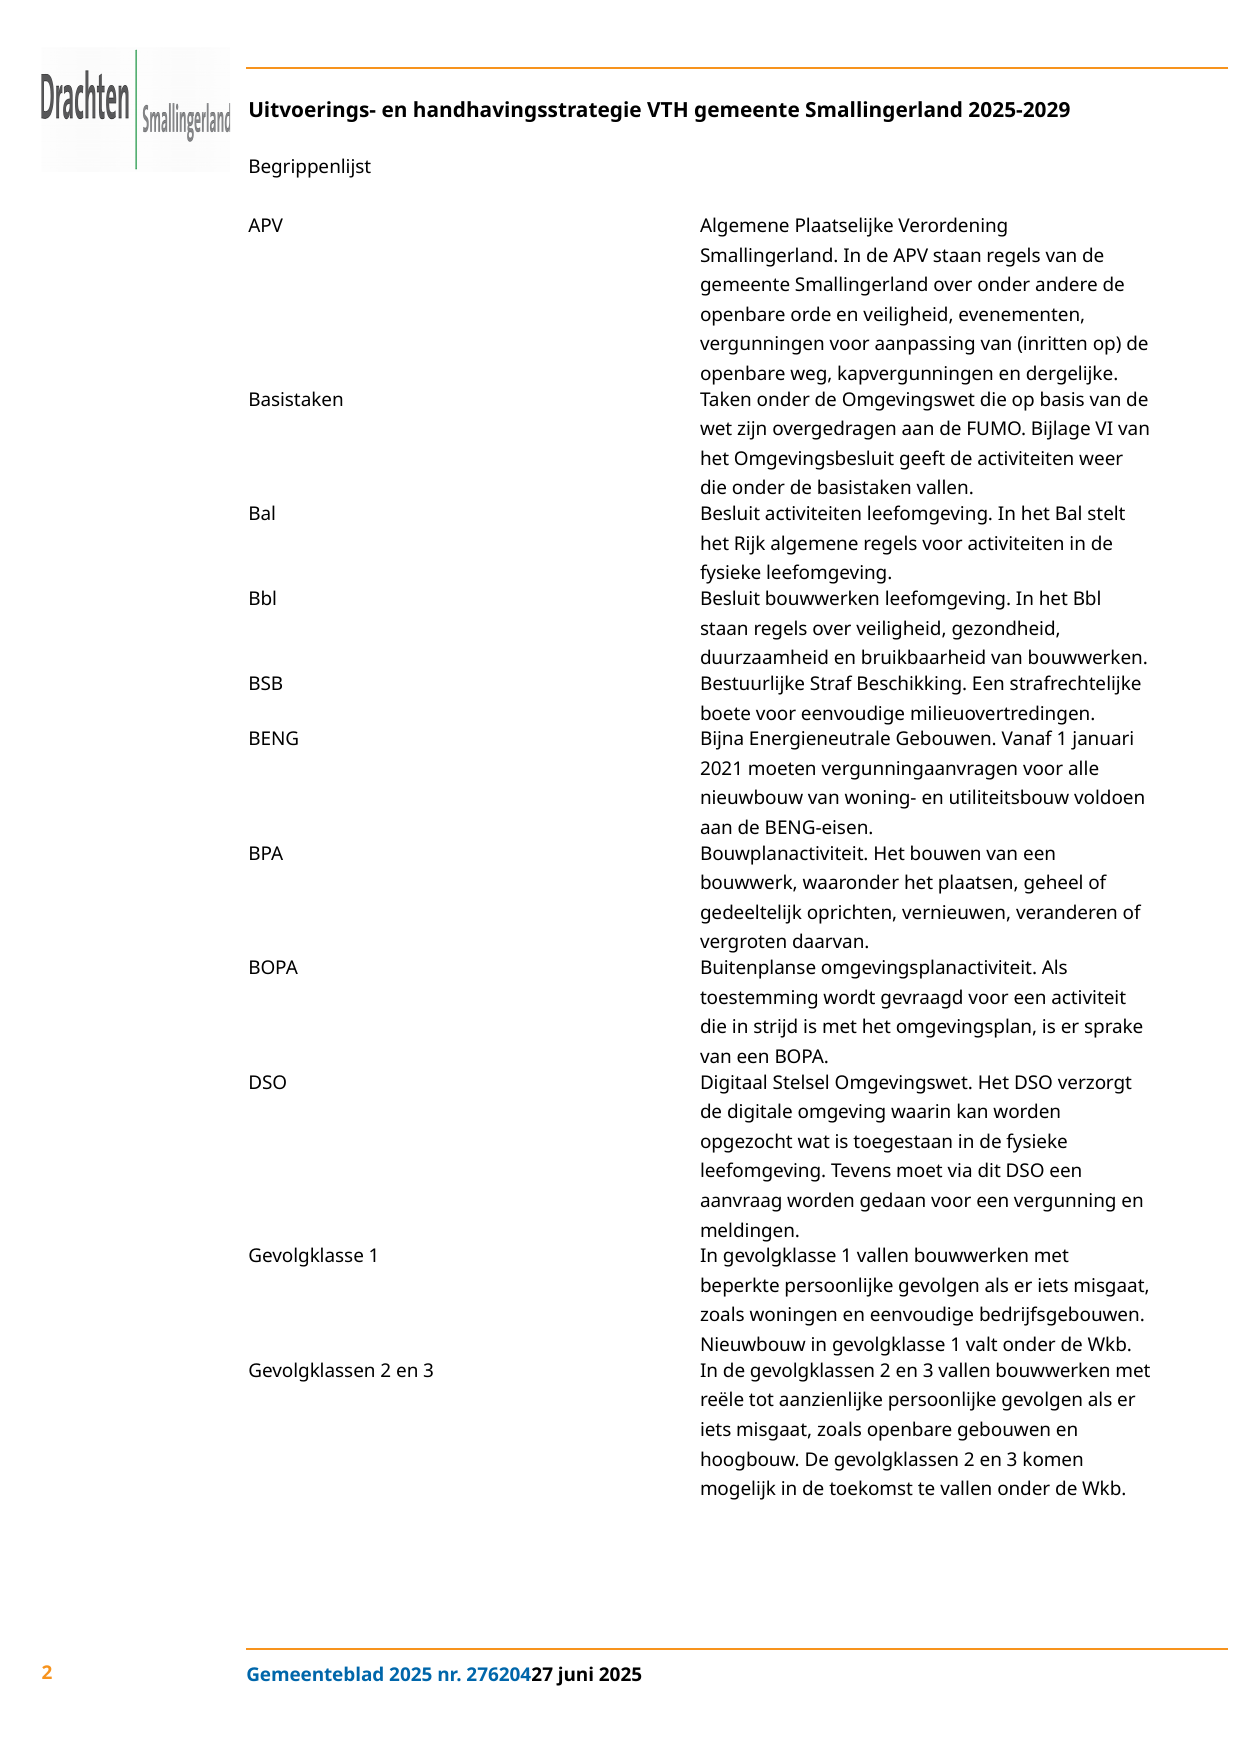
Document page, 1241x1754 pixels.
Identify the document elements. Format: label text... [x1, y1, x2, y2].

table_cell In gevolgklasse 1 vallen bouwwerken met beperkte persoonlijke gevolgen als er iets misgaat, zoals woningen en eenvoudige bedrijfsgebouwen. Nieuwbouw in gevolgklasse 1 valt onder de Wkb. [700, 1243, 1152, 1357]
table_cell Gevolgklasse 1 [248, 1243, 700, 1357]
table_cell Basistaken [248, 386, 700, 500]
table_cell Buitenplanse omgevingsplanactiviteit. Als toestemming wordt gevraagd voor een activiteit die in strijd is met het omgevingsplan, is er sprake van een BOPA. [700, 954, 1152, 1069]
table_cell BENG [248, 725, 700, 840]
table_cell Bouwplanactiviteit. Het bouwen van een bouwwerk, waaronder het plaatsen, geheel of gedeeltelijk oprichten, vernieuwen, veranderen of vergroten daarvan. [700, 840, 1152, 954]
table_cell DSO [248, 1069, 700, 1242]
table_cell Bbl [248, 585, 700, 670]
table_cell Bal [248, 500, 700, 585]
table_cell Bijna Energieneutrale Gebouwen. Vanaf 1 januari 2021 moeten vergunningaanvragen voor alle nieuwbouw van woning- en utiliteitsbouw voldoen aan de BENG-eisen. [700, 725, 1152, 840]
text Uitvoerings- en handhavingsstrategie VTH gemeente Smallingerland 2025-2029 [248, 95, 1152, 123]
text Begrippenlijst [248, 153, 1152, 179]
table_cell In de gevolgklassen 2 en 3 vallen bouwwerken met reële tot aanzienlijke persoonlijke gevolgen als er iets misgaat, zoals openbare gebouwen en hoogbouw. De gevolgklassen 2 en 3 komen mogelijk in de toekomst te vallen onder de Wkb. [700, 1357, 1152, 1501]
table_cell BOPA [248, 954, 700, 1069]
table_cell Digitaal Stelsel Omgevingswet. Het DSO verzorgt de digitale omgeving waarin kan worden opgezocht wat is toegestaan in de fysieke leefomgeving. Tevens moet via dit DSO een aanvraag worden gedaan voor een vergunning en meldingen. [700, 1069, 1152, 1242]
table_cell Gevolgklassen 2 en 3 [248, 1357, 700, 1501]
table_cell Besluit activiteiten leefomgeving. In het Bal stelt het Rijk algemene regels voor activiteiten in de fysieke leefomgeving. [700, 500, 1152, 585]
picture [41, 47, 231, 172]
table_header Algemene Plaatselijke Verordening Smallingerland. In de APV staan regels van de gemeente Smallingerland over onder andere de openbare orde en veiligheid, evenementen, vergunningen voor aanpassing van (inritten op) de openbare weg, kapvergunningen en dergelijke. [700, 212, 1152, 386]
table_cell Bestuurlijke Straf Beschikking. Een strafrechtelijke boete voor eenvoudige milieuovertredingen. [700, 670, 1152, 725]
table_header APV [248, 212, 700, 386]
table_cell BSB [248, 670, 700, 725]
table_cell Taken onder de Omgevingswet die op basis van de wet zijn overgedragen aan de FUMO. Bijlage VI van het Omgevingsbesluit geeft de activiteiten weer die onder de basistaken vallen. [700, 386, 1152, 500]
table_cell Besluit bouwwerken leefomgeving. In het Bbl staan regels over veiligheid, gezondheid, duurzaamheid en bruikbaarheid van bouwwerken. [700, 585, 1152, 670]
table_cell BPA [248, 840, 700, 954]
